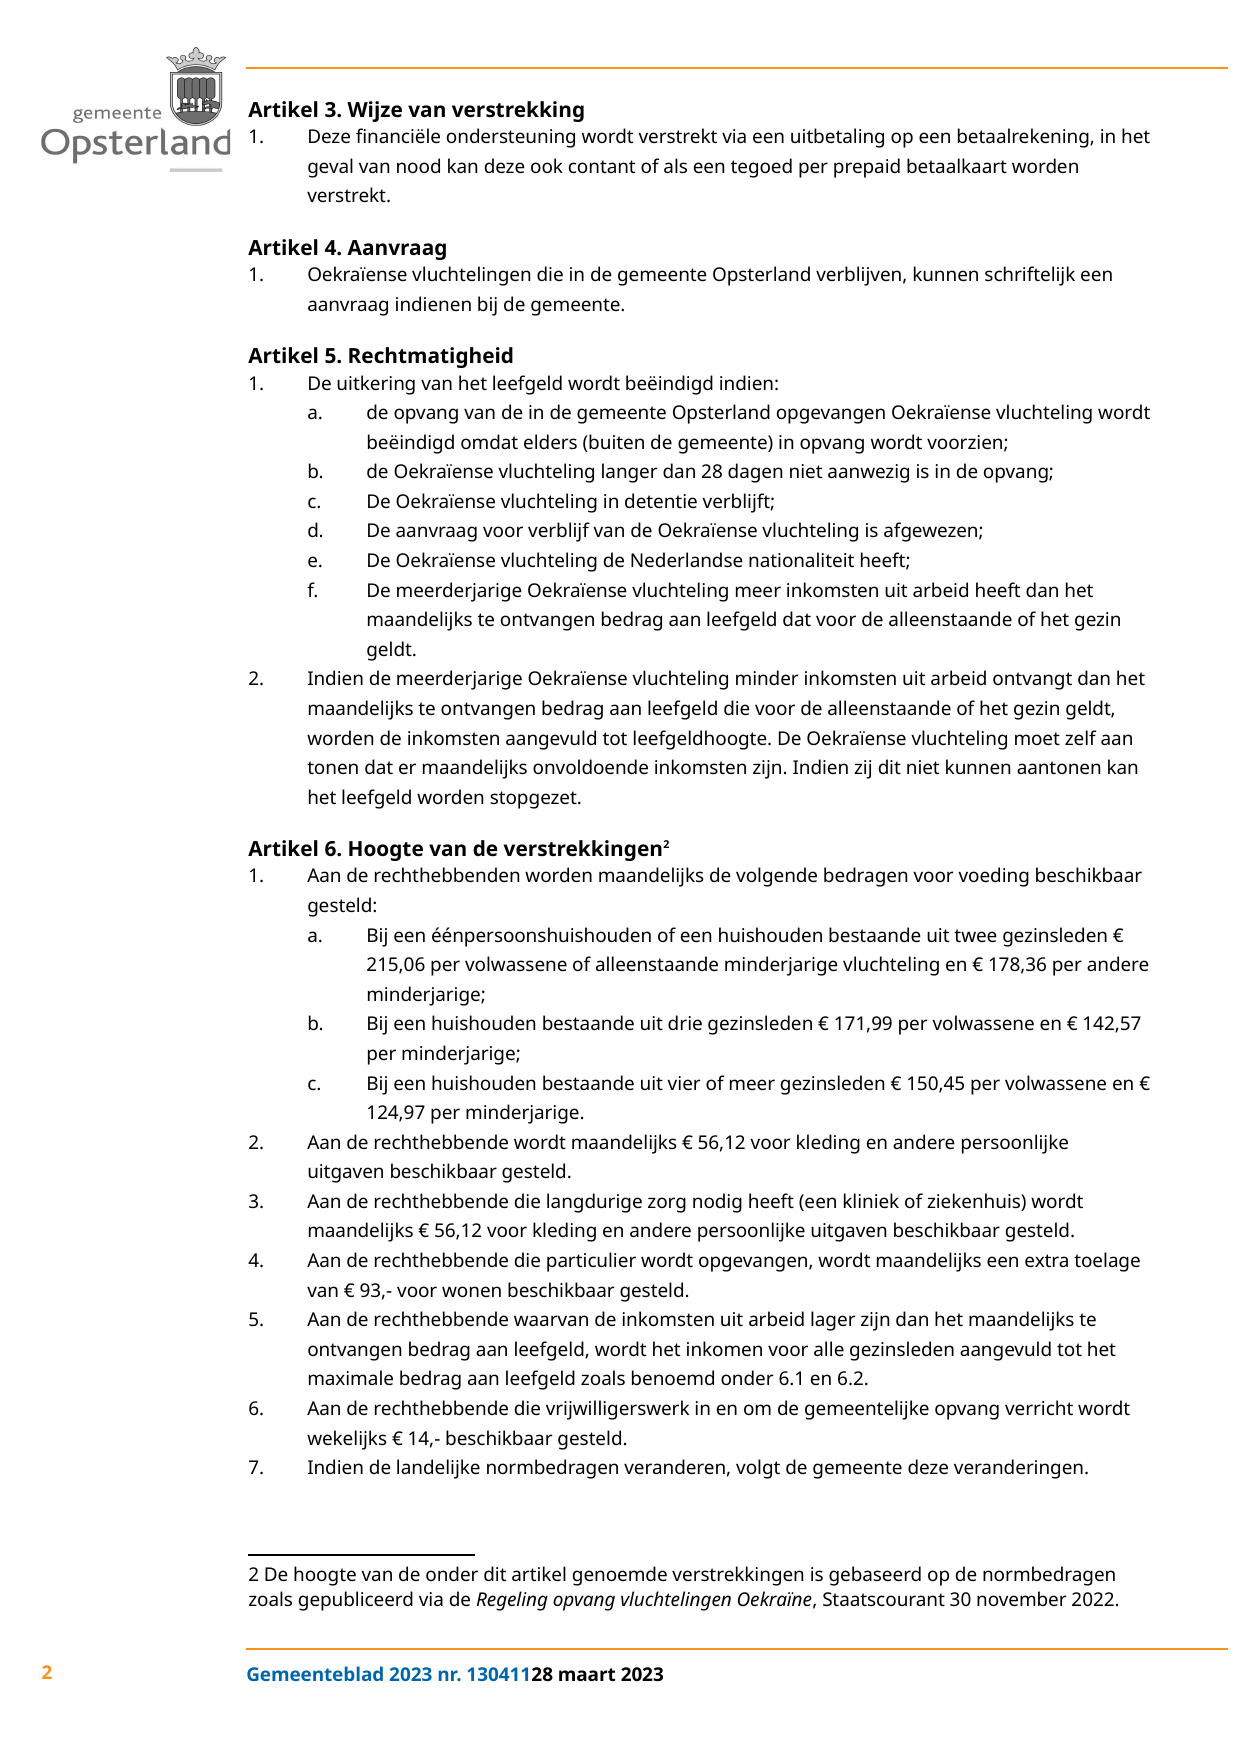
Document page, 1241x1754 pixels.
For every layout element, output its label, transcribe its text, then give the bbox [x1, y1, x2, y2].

list De aanvraag voor verblijf van de Oekraïense vluchteling is afgewezen; [307, 518, 1152, 543]
list Indien de meerderjarige Oekraïense vluchteling minder inkomsten uit arbeid ontvangt dan het maandelijks te ontvangen bedrag aan leefgeld die voor de alleenstaande of het gezin geldt, worden de inkomsten aangevuld tot leefgeldhoogte. De Oekraïense vluchteling moet zelf aan tonen dat er maandelijks onvoldoende inkomsten zijn. Indien zij dit niet kunnen aantonen kan het leefgeld worden stopgezet. [248, 666, 1152, 809]
text Artikel 4. Aanvraag [248, 233, 1152, 261]
list Aan de rechthebbende die particulier wordt opgevangen, wordt maandelijks een extra toelage van € 93,- voor wonen beschikbaar gesteld. [248, 1247, 1152, 1303]
list Oekraïense vluchtelingen die in de gemeente Opsterland verblijven, kunnen schriftelijk een aanvraag indienen bij de gemeente. [248, 261, 1152, 317]
list De uitkering van het leefgeld wordt beëindigd indien: [248, 370, 1152, 395]
list Bij een huishouden bestaande uit vier of meer gezinsleden € 150,45 per volwassene en € 124,97 per minderjarige. [307, 1070, 1152, 1125]
text De hoogte van de onder dit artikel genoemde verstrekkingen is gebaseerd op de normbedragen zoals gepubliceerd via de Regeling opvang vluchtelingen Oekraïne, Staatscourant 30 november 2022. [248, 1561, 1152, 1612]
list Bij een éénpersoonshuishouden of een huishouden bestaande uit twee gezinsleden € 215,06 per volwassene of alleenstaande minderjarige vluchteling en € 178,36 per andere minderjarige; [307, 922, 1152, 1007]
list Aan de rechthebbende die vrijwilligerswerk in en om de gemeentelijke opvang verricht wordt wekelijks € 14,- beschikbaar gesteld. [248, 1395, 1152, 1451]
text Artikel 3. Wijze van verstrekking [248, 95, 1152, 123]
list Deze financiële ondersteuning wordt verstrekt via een uitbetaling op een betaalrekening, in het geval van nood kan deze ook contant of als een tegoed per prepaid betaalkaart worden verstrekt. [248, 123, 1152, 208]
list Aan de rechthebbenden worden maandelijks de volgende bedragen voor voeding beschikbaar gesteld: [248, 863, 1152, 918]
list Bij een huishouden bestaande uit drie gezinsleden € 171,99 per volwassene en € 142,57 per minderjarige; [307, 1011, 1152, 1066]
text Artikel 6. Hoogte van de verstrekkingen [248, 834, 1152, 863]
list De Oekraïense vluchteling de Nederlandse nationaliteit heeft; [307, 547, 1152, 573]
list De Oekraïense vluchteling in detentie verblijft; [307, 488, 1152, 514]
list De meerderjarige Oekraïense vluchteling meer inkomsten uit arbeid heeft dan het maandelijks te ontvangen bedrag aan leefgeld dat voor de alleenstaande of het gezin geldt. [307, 577, 1152, 662]
text Artikel 5. Rechtmatigheid [248, 341, 1152, 370]
picture [41, 47, 231, 172]
list Indien de landelijke normbedragen veranderen, volgt de gemeente deze veranderingen. [248, 1454, 1152, 1480]
list Aan de rechthebbende die langdurige zorg nodig heeft (een kliniek of ziekenhuis) wordt maandelijks € 56,12 voor kleding en andere persoonlijke uitgaven beschikbaar gesteld. [248, 1188, 1152, 1243]
list Aan de rechthebbende waarvan de inkomsten uit arbeid lager zijn dan het maandelijks te ontvangen bedrag aan leefgeld, wordt het inkomen voor alle gezinsleden aangevuld tot het maximale bedrag aan leefgeld zoals benoemd onder 6.1 en 6.2. [248, 1306, 1152, 1391]
list Aan de rechthebbende wordt maandelijks € 56,12 voor kleding en andere persoonlijke uitgaven beschikbaar gesteld. [248, 1129, 1152, 1184]
list de Oekraïense vluchteling langer dan 28 dagen niet aanwezig is in de opvang; [307, 458, 1152, 484]
list de opvang van de in de gemeente Opsterland opgevangen Oekraïense vluchteling wordt beëindigd omdat elders (buiten de gemeente) in opvang wordt voorzien; [307, 399, 1152, 454]
